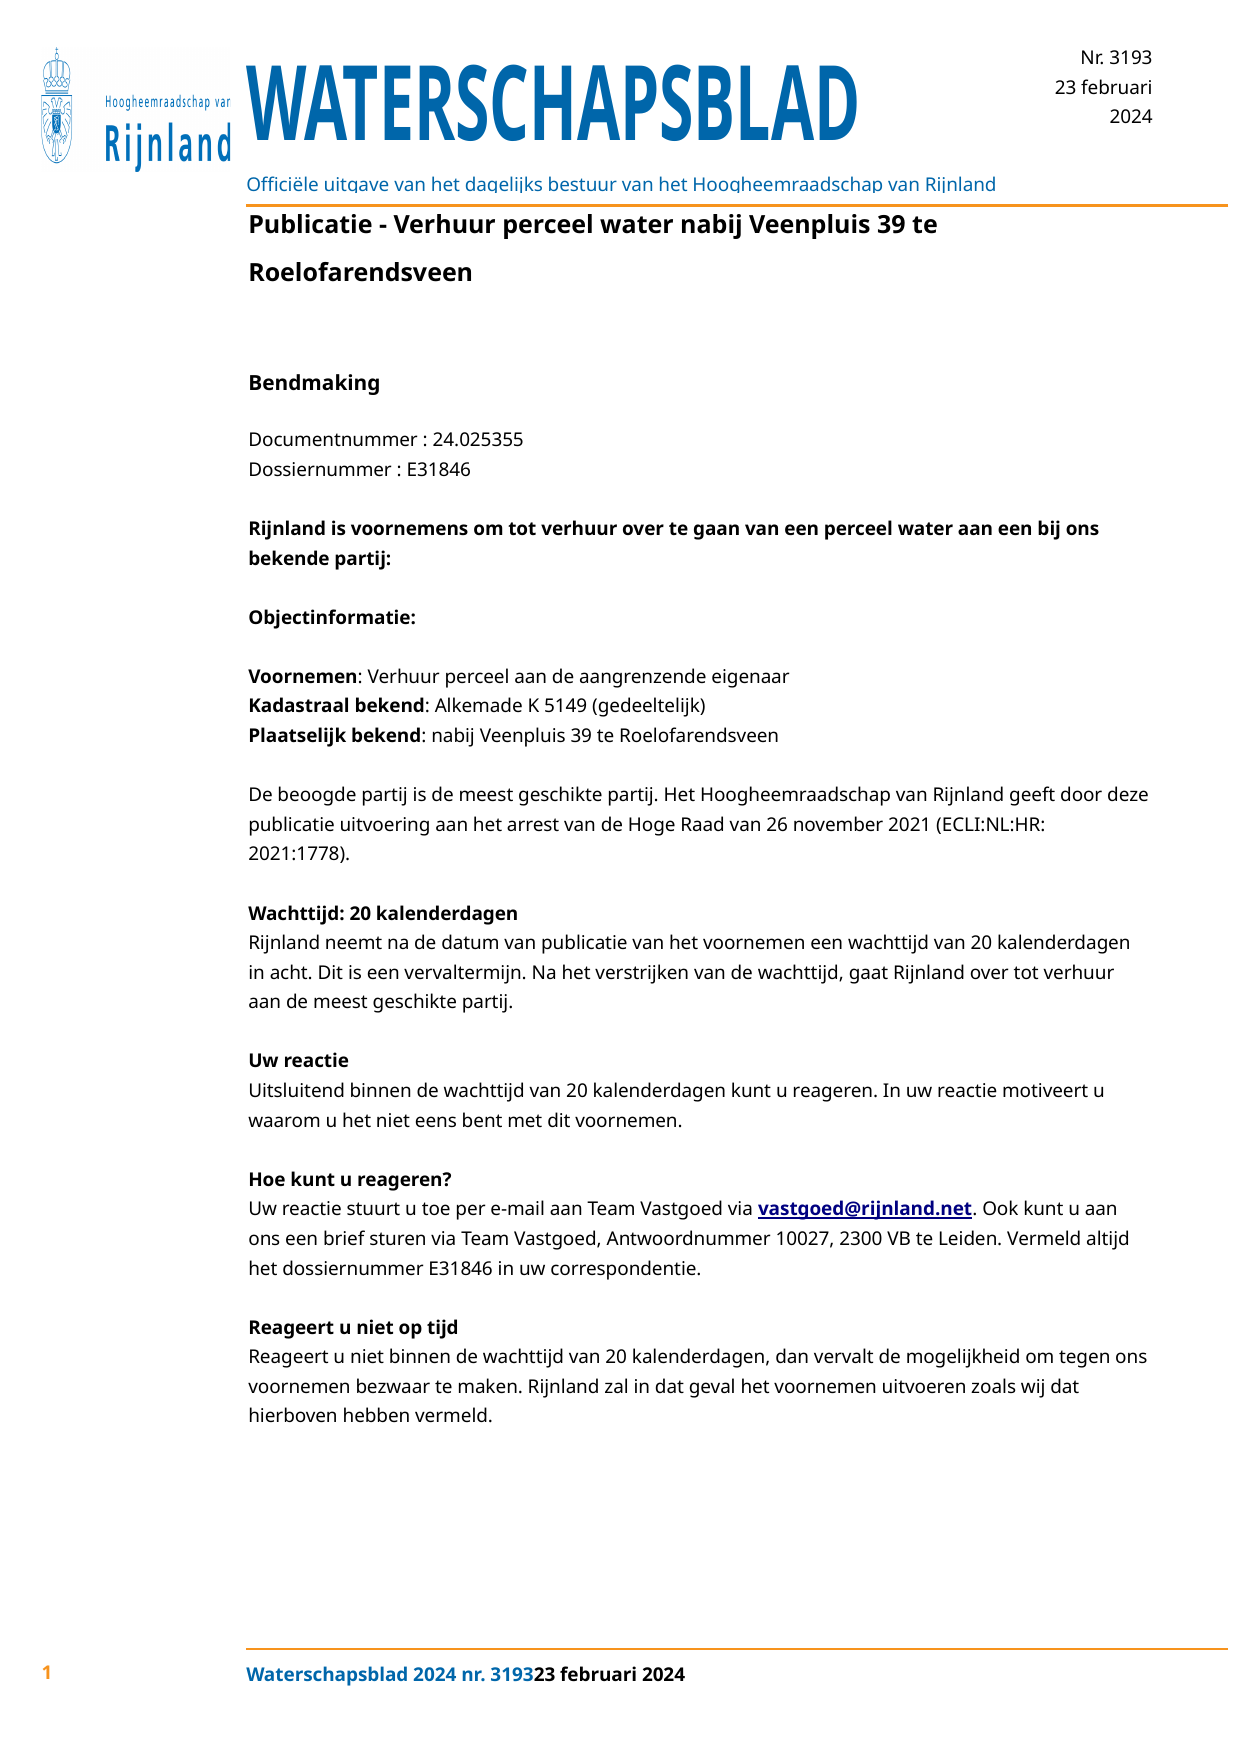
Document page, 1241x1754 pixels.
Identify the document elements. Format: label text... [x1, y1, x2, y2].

text Objectinformatie: [248, 604, 1152, 629]
text Uitsluitend binnen de wachttijd van 20 kalenderdagen kunt u reageren. In uw reactie motiveert u waarom u het niet eens bent met dit voornemen. [248, 1077, 1152, 1132]
text Voornemen: Verhuur perceel aan de aangrenzende eigenaar [248, 663, 1152, 689]
text Dossiernummer : E31846 [248, 456, 1152, 482]
text Wachttijd: 20 kalenderdagen [248, 900, 1152, 925]
text Hoe kunt u reageren? [248, 1166, 1152, 1192]
text Bendmaking [248, 368, 1152, 397]
text Uw reactie stuurt u toe per e-mail aan Team Vastgoed via vastgoed@rijnland.net. Ook kunt u aan ons een brief sturen via Team Vastgoed, Antwoordnummer 10027, 2300 VB te Leiden. Vermeld altijd het dossiernummer E31846 in uw correspondentie. [248, 1196, 1152, 1280]
text Rijnland neemt na de datum van publicatie van het voornemen een wachttijd van 20 kalenderdagen in acht. Dit is een vervaltermijn. Na het verstrijken van de wachttijd, gaat Rijnland over tot verhuur aan de meest geschikte partij. [248, 929, 1152, 1014]
text Reageert u niet binnen de wachttijd van 20 kalenderdagen, dan vervalt de mogelijkheid om tegen ons voornemen bezwaar te maken. Rijnland zal in dat geval het voornemen uitvoeren zoals wij dat hierboven hebben vermeld. [248, 1343, 1152, 1428]
text De beoogde partij is de meest geschikte partij. Het Hoogheemraadschap van Rijnland geeft door deze publicatie uitvoering aan het arrest van de Hoge Raad van 26 november 2021 (ECLI:NL:HR: 2021:1778). [248, 781, 1152, 866]
text Rijnland is voornemens om tot verhuur over te gaan van een perceel water aan een bij ons bekende partij: [248, 515, 1152, 570]
text Kadastraal bekend: Alkemade K 5149 (gedeeltelijk) [248, 693, 1152, 718]
text Publicatie - Verhuur perceel water nabij Veenpluis 39 te Roelofarendsveen [248, 207, 1152, 288]
text Reageert u niet op tijd [248, 1314, 1152, 1339]
text Uw reactie [248, 1048, 1152, 1073]
picture [41, 47, 231, 172]
text Documentnummer : 24.025355 [248, 426, 1152, 452]
text Plaatselijk bekend: nabij Veenpluis 39 te Roelofarendsveen [248, 722, 1152, 748]
